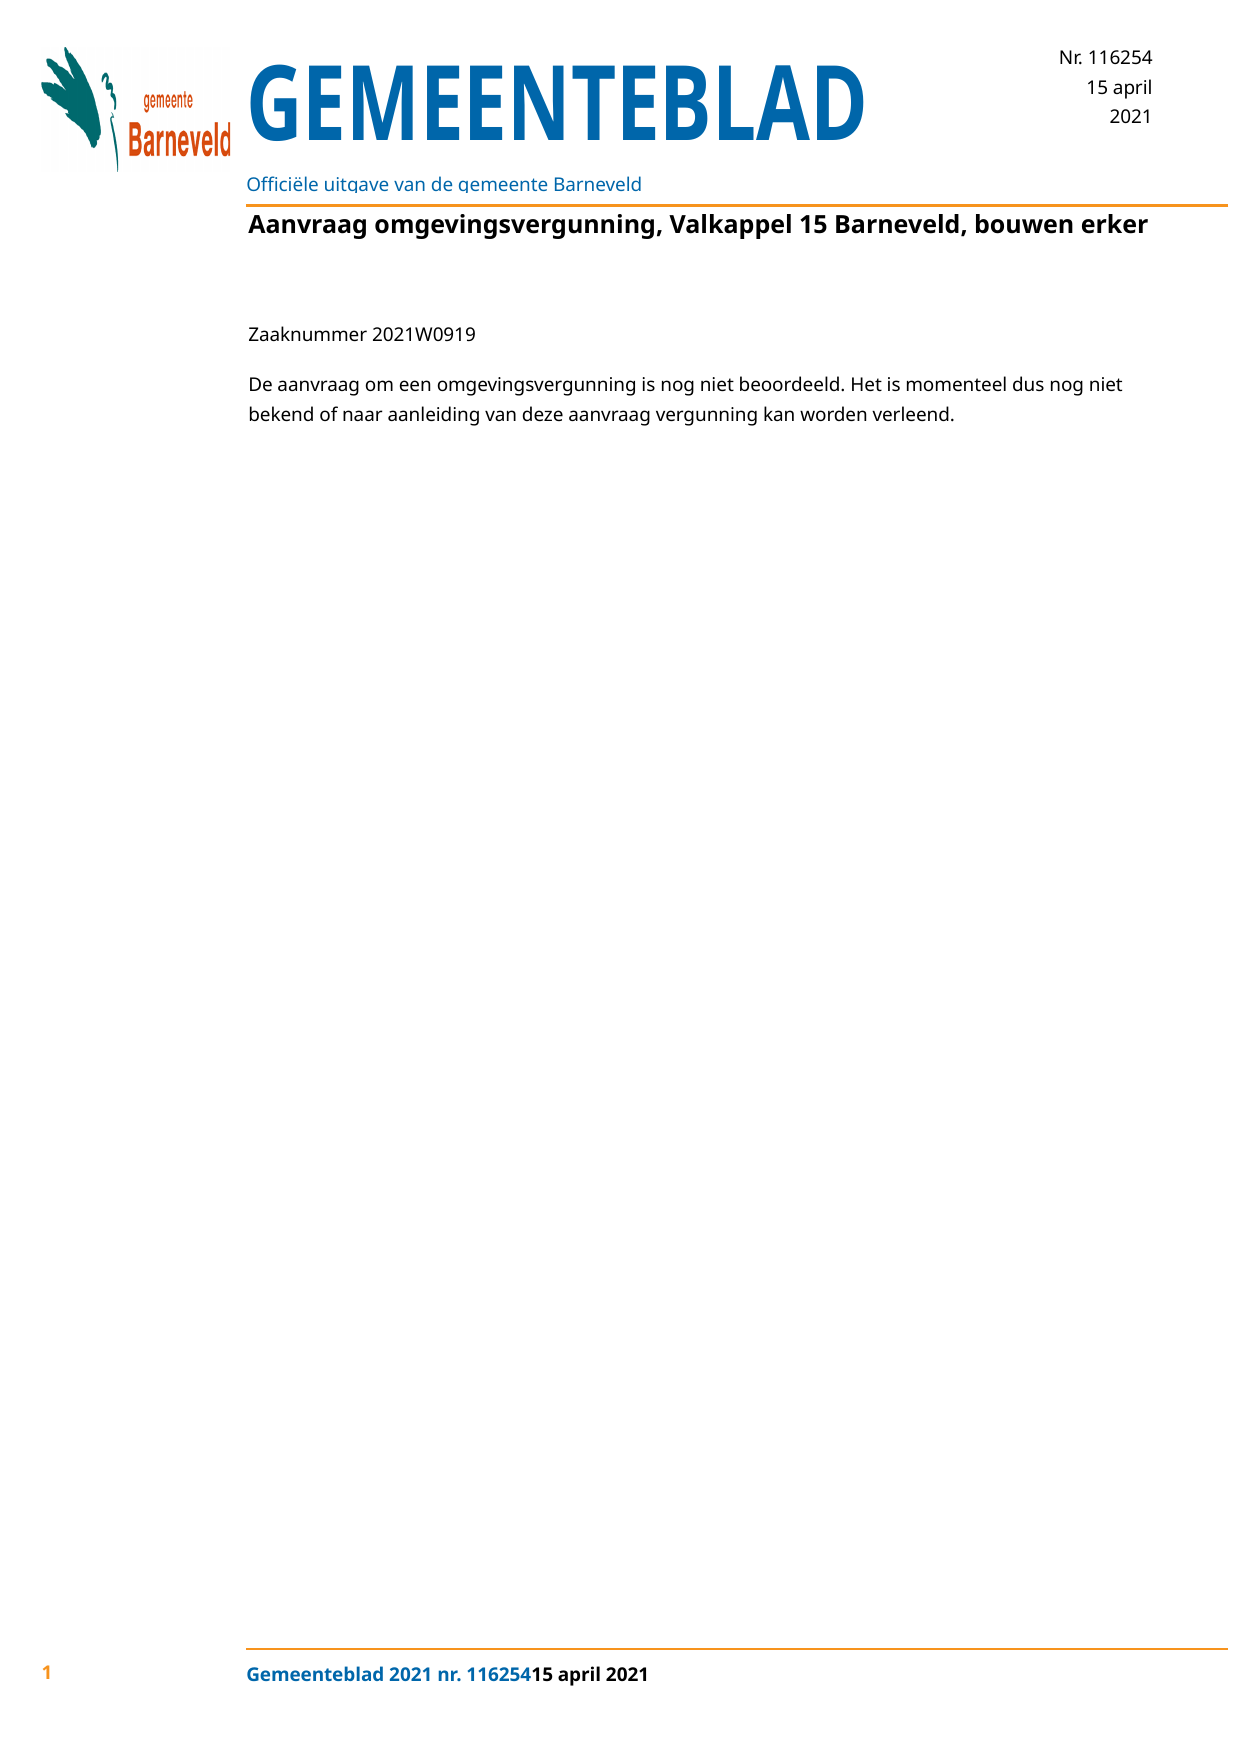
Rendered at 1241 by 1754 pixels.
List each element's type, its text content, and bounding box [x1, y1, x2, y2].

text Aanvraag omgevingsvergunning, Valkappel 15 Barneveld, bouwen erker [248, 207, 1152, 241]
text Zaaknummer 2021W0919 [248, 321, 1152, 346]
text De aanvraag om een omgevingsvergunning is nog niet beoordeeld. Het is momenteel dus nog niet bekend of naar aanleiding van deze aanvraag vergunning kan worden verleend. [248, 371, 1152, 426]
picture [41, 47, 231, 172]
